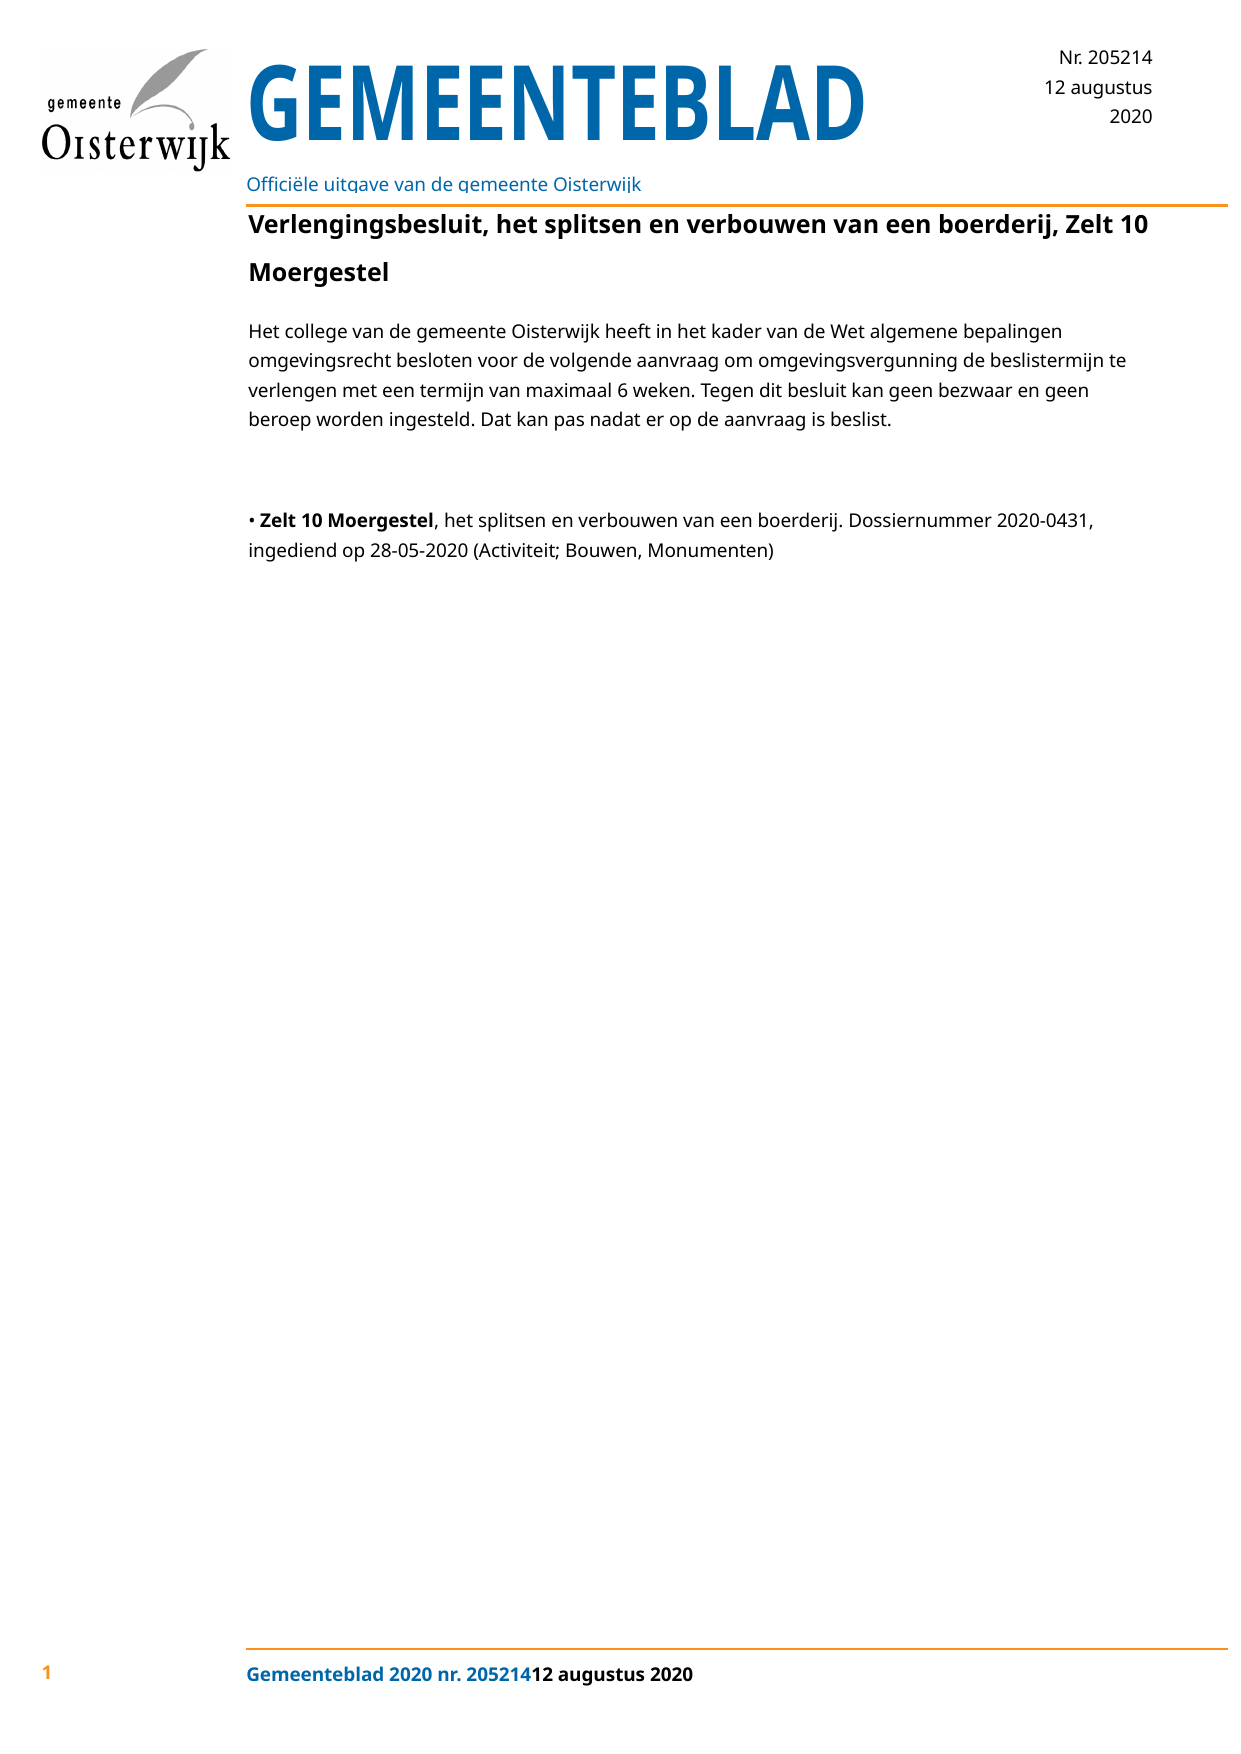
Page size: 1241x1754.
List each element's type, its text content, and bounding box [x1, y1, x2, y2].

picture [41, 47, 231, 172]
text Het college van de gemeente Oisterwijk heeft in het kader van de Wet algemene bepalingen omgevingsrecht besloten voor de volgende aanvraag om omgevingsvergunning de beslistermijn te verlengen met een termijn van maximaal 6 weken. Tegen dit besluit kan geen bezwaar en geen beroep worden ingesteld. Dat kan pas nadat er op de aanvraag is beslist. [248, 318, 1152, 432]
text Verlengingsbesluit, het splitsen en verbouwen van een boerderij, Zelt 10 Moergestel [248, 207, 1152, 288]
text • Zelt 10 Moergestel, het splitsen en verbouwen van een boerderij. Dossiernummer 2020-0431, ingediend op 28-05-2020 (Activiteit; Bouwen, Monumenten) [248, 507, 1152, 563]
